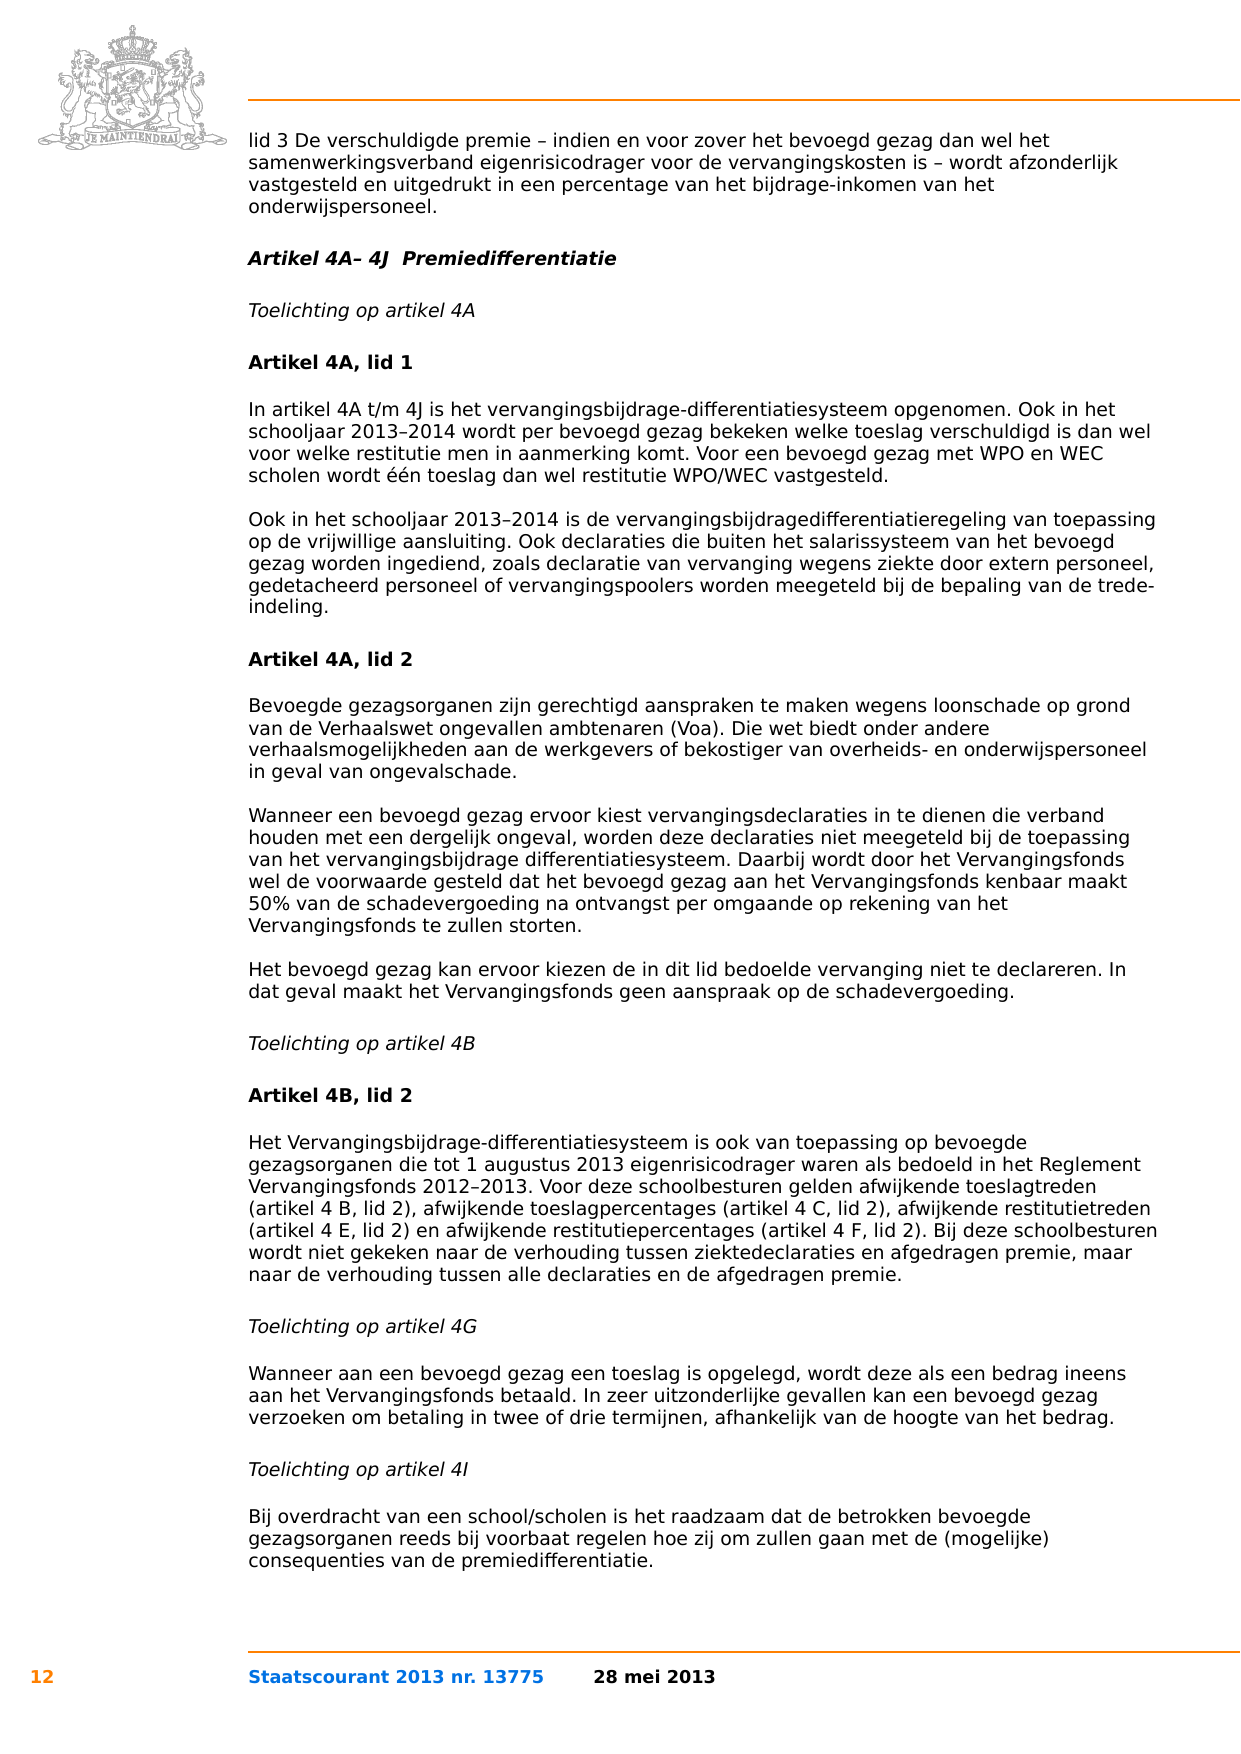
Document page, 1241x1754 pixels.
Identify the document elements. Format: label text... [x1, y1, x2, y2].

subtitle Artikel 4A, lid 2 [248, 648, 1163, 670]
subtitle Artikel 4B, lid 2 [248, 1085, 1163, 1107]
subtitle Artikel 4A, lid 1 [248, 352, 1163, 374]
text Wanneer een bevoegd gezag ervoor kiest vervangingsdeclaraties in te dienen die verband houden met een dergelijk ongeval, worden deze declaraties niet meegeteld bij de toepassing van het vervangingsbijdrage differentiatiesysteem. Daarbij wordt door het Vervangingsfonds wel de voorwaarde gesteld dat het bevoegd gezag aan het Vervangingsfonds kenbaar maakt 50% van de schadevergoeding na ontvangst per omgaande op rekening van het Vervangingsfonds te zullen storten. [248, 805, 1163, 937]
text Het bevoegd gezag kan ervoor kiezen de in dit lid bedoelde vervanging niet te declareren. In dat geval maakt het Vervangingsfonds geen aanspraak op de schadevergoeding. [248, 959, 1163, 1003]
picture [38, 25, 227, 150]
subtitle Toelichting op artikel 4G [248, 1316, 1163, 1338]
subtitle Toelichting op artikel 4B [248, 1033, 1163, 1055]
text Het Vervangingsbijdrage-differentiatiesysteem is ook van toepassing op bevoegde gezagsorganen die tot 1 augustus 2013 eigenrisicodrager waren als bedoeld in het Reglement Vervangingsfonds 2012–2013. Voor deze schoolbesturen gelden afwijkende toeslagtreden (artikel 4 B, lid 2), afwijkende toeslagpercentages (artikel 4 C, lid 2), afwijkende restitutietreden (artikel 4 E, lid 2) en afwijkende restitutiepercentages (artikel 4 F, lid 2). Bij deze schoolbesturen wordt niet gekeken naar de verhouding tussen ziektedeclaraties en afgedragen premie, maar naar de verhouding tussen alle declaraties en de afgedragen premie. [248, 1132, 1163, 1286]
text Ook in het schooljaar 2013–2014 is de vervangingsbijdragedifferentiatieregeling van toepassing op de vrijwillige aansluiting. Ook declaraties die buiten het salarissysteem van het bevoegd gezag worden ingediend, zoals declaratie van vervanging wegens ziekte door extern personeel, gedetacheerd personeel of vervangingspoolers worden meegeteld bij de bepaling van de trede-indeling. [248, 508, 1163, 618]
text In artikel 4A t/m 4J is het vervangingsbijdrage-differentiatiesysteem opgenomen. Ook in het schooljaar 2013–2014 wordt per bevoegd gezag bekeken welke toeslag verschuldigd is dan wel voor welke restitutie men in aanmerking komt. Voor een bevoegd gezag met WPO en WEC scholen wordt één toeslag dan wel restitutie WPO/WEC vastgesteld. [248, 399, 1163, 487]
text Wanneer aan een bevoegd gezag een toeslag is opgelegd, wordt deze als een bedrag ineens aan het Vervangingsfonds betaald. In zeer uitzonderlijke gevallen kan een bevoegd gezag verzoeken om betaling in twee of drie termijnen, afhankelijk van de hoogte van het bedrag. [248, 1363, 1163, 1429]
subtitle Artikel 4A– 4J Premiedifferentiatie [248, 248, 1163, 270]
text lid 3 De verschuldigde premie – indien en voor zover het bevoegd gezag dan wel het samenwerkingsverband eigenrisicodrager voor de vervangingskosten is – wordt afzonderlijk vastgesteld en uitgedrukt in een percentage van het bijdrage-inkomen van het onderwijspersoneel. [248, 130, 1163, 218]
text Bij overdracht van een school/scholen is het raadzaam dat de betrokken bevoegde gezagsorganen reeds bij voorbaat regelen hoe zij om zullen gaan met de (mogelijke) consequenties van de premiedifferentiatie. [248, 1506, 1163, 1572]
subtitle Toelichting op artikel 4I [248, 1459, 1163, 1481]
text Bevoegde gezagsorganen zijn gerechtigd aanspraken te maken wegens loonschade op grond van de Verhaalswet ongevallen ambtenaren (Voa). Die wet biedt onder andere verhaalsmogelijkheden aan de werkgevers of bekostiger van overheids- en onderwijspersoneel in geval van ongevalschade. [248, 695, 1163, 783]
subtitle Toelichting op artikel 4A [248, 300, 1163, 322]
